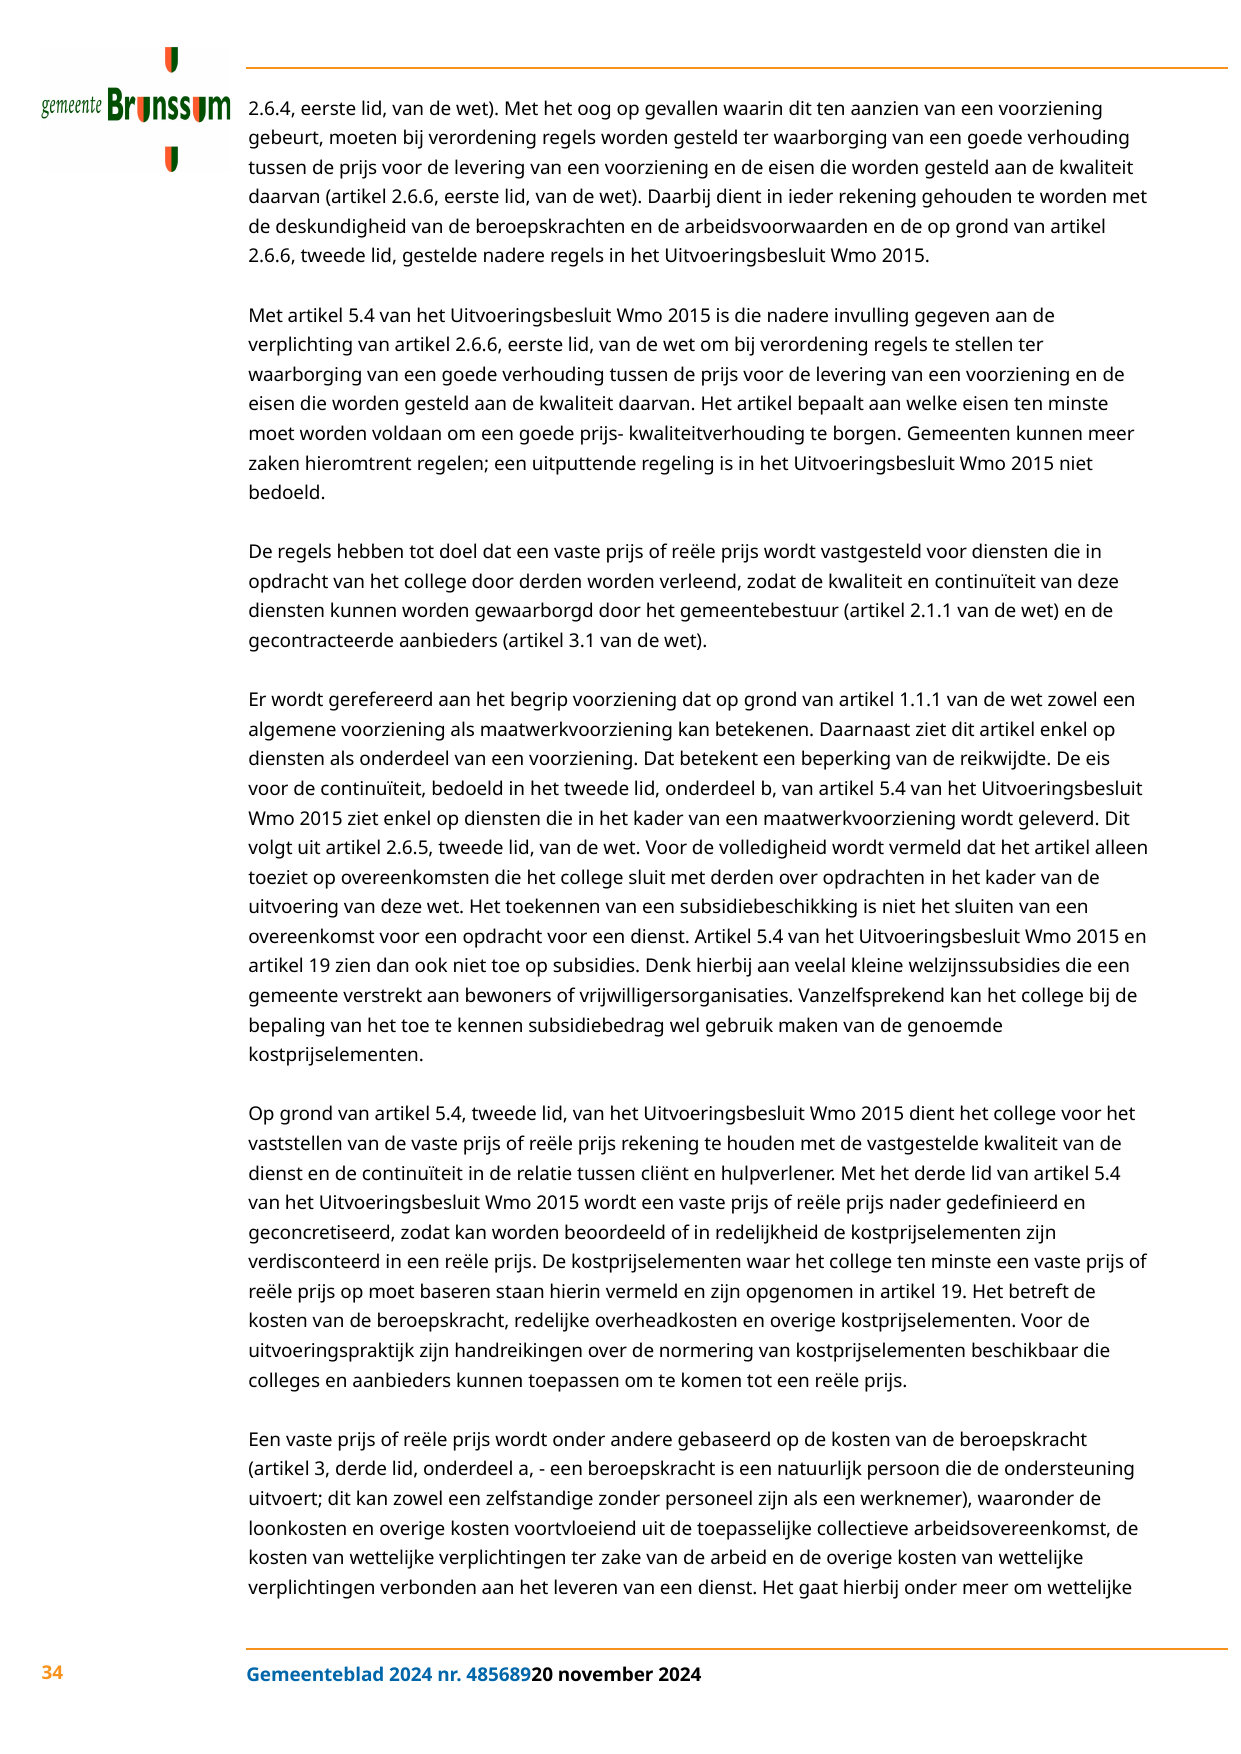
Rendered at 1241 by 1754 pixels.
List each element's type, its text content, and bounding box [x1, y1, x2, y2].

picture [41, 47, 231, 172]
text 2.6.4, eerste lid, van de wet). Met het oog op gevallen waarin dit ten aanzien van een voorziening gebeurt, moeten bij verordening regels worden gesteld ter waarborging van een goede verhouding tussen de prijs voor de levering van een voorziening en de eisen die worden gesteld aan de kwaliteit daarvan (artikel 2.6.6, eerste lid, van de wet). Daarbij dient in ieder rekening gehouden te worden met de deskundigheid van de beroepskrachten en de arbeidsvoorwaarden en de op grond van artikel 2.6.6, tweede lid, gestelde nadere regels in het Uitvoeringsbesluit Wmo 2015. [248, 95, 1152, 268]
text De regels hebben tot doel dat een vaste prijs of reële prijs wordt vastgesteld voor diensten die in opdracht van het college door derden worden verleend, zodat de kwaliteit en continuïteit van deze diensten kunnen worden gewaarborgd door het gemeentebestuur (artikel 2.1.1 van de wet) en de gecontracteerde aanbieders (artikel 3.1 van de wet). [248, 538, 1152, 653]
text Er wordt gerefereerd aan het begrip voorziening dat op grond van artikel 1.1.1 van de wet zowel een algemene voorziening als maatwerkvoorziening kan betekenen. Daarnaast ziet dit artikel enkel op diensten als onderdeel van een voorziening. Dat betekent een beperking van de reikwijdte. De eis voor de continuïteit, bedoeld in het tweede lid, onderdeel b, van artikel 5.4 van het Uitvoeringsbesluit Wmo 2015 ziet enkel op diensten die in het kader van een maatwerkvoorziening wordt geleverd. Dit volgt uit artikel 2.6.5, tweede lid, van de wet. Voor de volledigheid wordt vermeld dat het artikel alleen toeziet op overeenkomsten die het college sluit met derden over opdrachten in het kader van de uitvoering van deze wet. Het toekennen van een subsidiebeschikking is niet het sluiten van een overeenkomst voor een opdracht voor een dienst. Artikel 5.4 van het Uitvoeringsbesluit Wmo 2015 en artikel 19 zien dan ook niet toe op subsidies. Denk hierbij aan veelal kleine welzijnssubsidies die een gemeente verstrekt aan bewoners of vrijwilligersorganisaties. Vanzelfsprekend kan het college bij de bepaling van het toe te kennen subsidiebedrag wel gebruik maken van de genoemde kostprijselementen. [248, 686, 1152, 1067]
text Op grond van artikel 5.4, tweede lid, van het Uitvoeringsbesluit Wmo 2015 dient het college voor het vaststellen van de vaste prijs of reële prijs rekening te houden met de vastgestelde kwaliteit van de dienst en de continuïteit in de relatie tussen cliënt en hulpverlener. Met het derde lid van artikel 5.4 van het Uitvoeringsbesluit Wmo 2015 wordt een vaste prijs of reële prijs nader gedefinieerd en geconcretiseerd, zodat kan worden beoordeeld of in redelijkheid de kostprijselementen zijn verdisconteerd in een reële prijs. De kostprijselementen waar het college ten minste een vaste prijs of reële prijs op moet baseren staan hierin vermeld en zijn opgenomen in artikel 19. Het betreft de kosten van de beroepskracht, redelijke overheadkosten en overige kostprijselementen. Voor de uitvoeringspraktijk zijn handreikingen over de normering van kostprijselementen beschikbaar die colleges en aanbieders kunnen toepassen om te komen tot een reële prijs. [248, 1101, 1152, 1393]
text Een vaste prijs of reële prijs wordt onder andere gebaseerd op de kosten van de beroepskracht (artikel 3, derde lid, onderdeel a, - een beroepskracht is een natuurlijk persoon die de ondersteuning uitvoert; dit kan zowel een zelfstandige zonder personeel zijn als een werknemer), waaronder de loonkosten en overige kosten voortvloeiend uit de toepasselijke collectieve arbeidsovereenkomst, de kosten van wettelijke verplichtingen ter zake van de arbeid en de overige kosten van wettelijke verplichtingen verbonden aan het leveren van een dienst. Het gaat hierbij onder meer om wettelijke [248, 1426, 1152, 1600]
text Met artikel 5.4 van het Uitvoeringsbesluit Wmo 2015 is die nadere invulling gegeven aan de verplichting van artikel 2.6.6, eerste lid, van de wet om bij verordening regels te stellen ter waarborging van een goede verhouding tussen de prijs voor de levering van een voorziening en de eisen die worden gesteld aan de kwaliteit daarvan. Het artikel bepaalt aan welke eisen ten minste moet worden voldaan om een goede prijs- kwaliteitverhouding te borgen. Gemeenten kunnen meer zaken hieromtrent regelen; een uitputtende regeling is in het Uitvoeringsbesluit Wmo 2015 niet bedoeld. [248, 302, 1152, 505]
